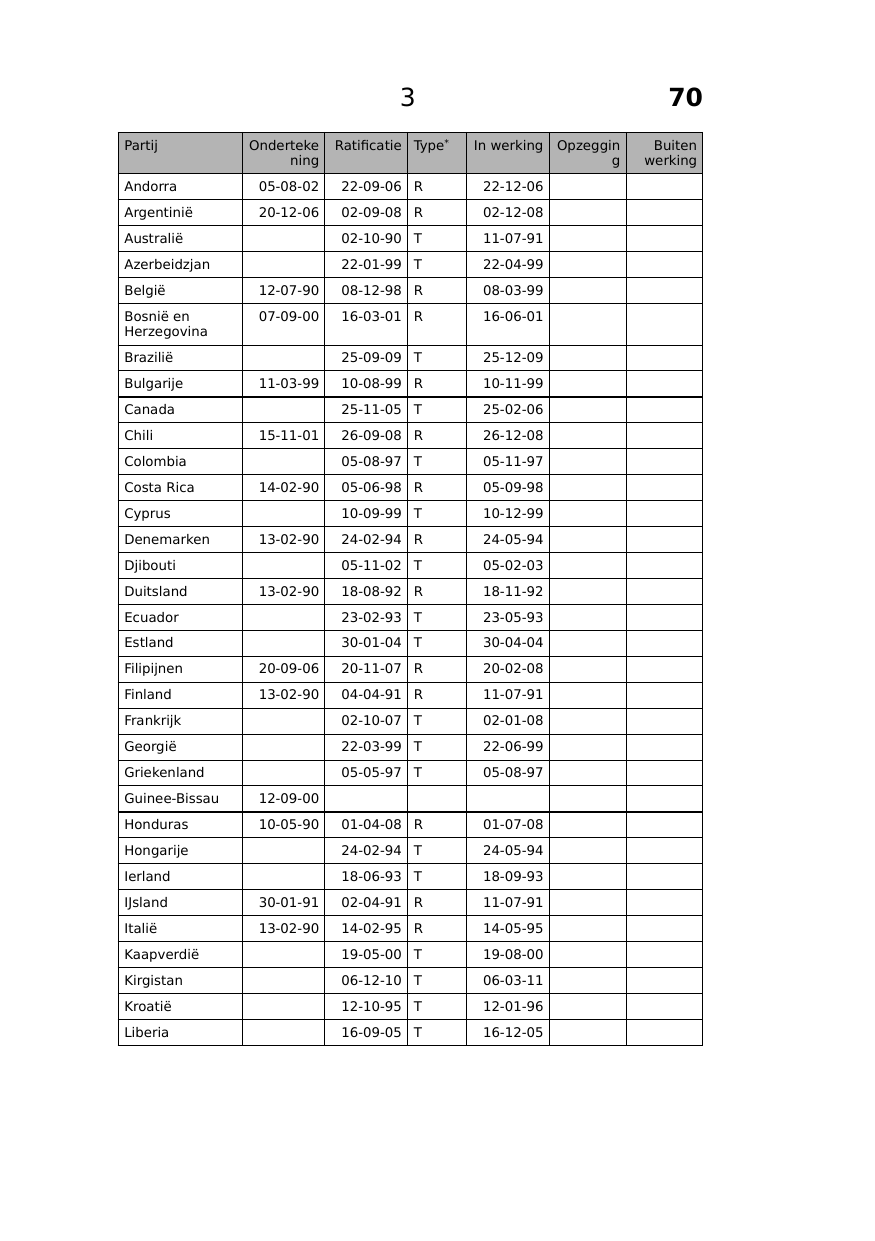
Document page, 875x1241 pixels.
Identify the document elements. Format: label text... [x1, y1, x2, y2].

table_cell 05-11-02 [325, 553, 407, 578]
table_cell Hongarije [119, 838, 242, 863]
table_header Ratificatie [325, 133, 407, 173]
table_cell T [408, 346, 466, 370]
table_cell T [408, 252, 466, 277]
table_cell T [408, 864, 466, 889]
table_cell Bosnië en Herzegovina [119, 304, 242, 344]
table_header Type* [408, 133, 466, 173]
table_cell 16-09-05 [325, 1020, 407, 1045]
table_cell 25-12-09 [467, 346, 549, 370]
table_cell [550, 838, 626, 863]
table_cell Cyprus [119, 501, 242, 526]
table_cell [627, 942, 702, 967]
table_cell [243, 709, 324, 733]
table_cell 24-02-94 [325, 527, 407, 552]
table_cell 12-10-95 [325, 994, 407, 1019]
table_cell [550, 527, 626, 552]
table_cell [550, 864, 626, 889]
table_cell 13-02-90 [243, 579, 324, 604]
table_cell Liberia [119, 1020, 242, 1045]
table_cell [627, 631, 702, 656]
table_cell 18-11-92 [467, 579, 549, 604]
table_cell [550, 475, 626, 500]
table_cell [550, 761, 626, 785]
table_cell [627, 786, 702, 811]
table_cell T [408, 631, 466, 656]
table_cell 01-04-08 [325, 813, 407, 837]
table_cell R [408, 579, 466, 604]
table_cell [627, 527, 702, 552]
table_cell Chili [119, 423, 242, 448]
table_cell [550, 398, 626, 422]
table_cell 11-07-91 [467, 226, 549, 251]
table_cell [243, 994, 324, 1019]
table_cell 13-02-90 [243, 683, 324, 708]
table_cell 14-02-95 [325, 916, 407, 941]
table_cell [550, 631, 626, 656]
table_cell [627, 200, 702, 225]
table_cell Ecuador [119, 605, 242, 630]
table_cell [627, 709, 702, 733]
table_cell 08-03-99 [467, 278, 549, 303]
table_cell [627, 813, 702, 837]
table_cell 02-10-90 [325, 226, 407, 251]
table_cell [550, 553, 626, 578]
table_cell 20-11-07 [325, 657, 407, 682]
table_cell [627, 735, 702, 759]
table_cell [550, 371, 626, 396]
table_cell 02-10-07 [325, 709, 407, 733]
table_cell [550, 968, 626, 993]
table_cell [243, 761, 324, 785]
table_cell Azerbeidzjan [119, 252, 242, 277]
table_cell [408, 786, 466, 811]
table_cell 24-05-94 [467, 838, 549, 863]
table_cell 20-02-08 [467, 657, 549, 682]
table_cell T [408, 761, 466, 785]
table_cell 25-09-09 [325, 346, 407, 370]
table_cell R [408, 890, 466, 915]
table_cell 15-11-01 [243, 423, 324, 448]
table_cell [627, 252, 702, 277]
table_cell 26-12-08 [467, 423, 549, 448]
table_cell [243, 553, 324, 578]
table_cell [550, 346, 626, 370]
table_cell 30-04-04 [467, 631, 549, 656]
table_cell T [408, 449, 466, 474]
table_cell Bulgarije [119, 371, 242, 396]
table_cell 22-01-99 [325, 252, 407, 277]
table_cell [627, 864, 702, 889]
table_cell T [408, 553, 466, 578]
table_cell Brazilië [119, 346, 242, 370]
table_cell 05-08-97 [325, 449, 407, 474]
table_cell [243, 735, 324, 759]
table_cell 20-12-06 [243, 200, 324, 225]
table_cell [550, 605, 626, 630]
table_cell 24-02-94 [325, 838, 407, 863]
table_cell R [408, 916, 466, 941]
table_cell [627, 475, 702, 500]
table_cell 16-03-01 [325, 304, 407, 344]
table_cell 26-09-08 [325, 423, 407, 448]
table_cell 08-12-98 [325, 278, 407, 303]
table_cell [627, 838, 702, 863]
table_cell Colombia [119, 449, 242, 474]
table_cell 14-05-95 [467, 916, 549, 941]
table_cell Estland [119, 631, 242, 656]
table_cell [627, 761, 702, 785]
table_cell [243, 1020, 324, 1045]
table_cell 22-03-99 [325, 735, 407, 759]
table_cell 12-07-90 [243, 278, 324, 303]
table_cell [627, 346, 702, 370]
table_cell [627, 553, 702, 578]
table_cell 05-08-02 [243, 174, 324, 199]
table_cell [627, 501, 702, 526]
table_cell [627, 968, 702, 993]
table_cell [243, 838, 324, 863]
table_cell 05-06-98 [325, 475, 407, 500]
table_cell T [408, 709, 466, 733]
table_cell 19-05-00 [325, 942, 407, 967]
table_cell [550, 813, 626, 837]
table_cell [627, 994, 702, 1019]
table_cell 05-05-97 [325, 761, 407, 785]
table_cell [550, 657, 626, 682]
table_header Buiten werking [627, 133, 702, 173]
table_cell [550, 683, 626, 708]
table_cell [627, 916, 702, 941]
table_cell Kroatië [119, 994, 242, 1019]
table_cell Djibouti [119, 553, 242, 578]
table_cell 20-09-06 [243, 657, 324, 682]
table_cell T [408, 605, 466, 630]
table_cell 13-02-90 [243, 916, 324, 941]
table_cell 24-05-94 [467, 527, 549, 552]
table_cell Kaapverdië [119, 942, 242, 967]
table_cell [243, 252, 324, 277]
table_cell [627, 371, 702, 396]
table_cell Finland [119, 683, 242, 708]
table_cell [243, 968, 324, 993]
table_cell Canada [119, 398, 242, 422]
table_cell IJsland [119, 890, 242, 915]
table_cell [550, 994, 626, 1019]
table_cell 02-09-08 [325, 200, 407, 225]
table_cell 16-12-05 [467, 1020, 549, 1045]
table_cell [627, 398, 702, 422]
table_cell [243, 631, 324, 656]
table_cell 22-12-06 [467, 174, 549, 199]
table_cell T [408, 501, 466, 526]
table_cell 18-06-93 [325, 864, 407, 889]
table_cell 12-01-96 [467, 994, 549, 1019]
table_cell Griekenland [119, 761, 242, 785]
table_cell [243, 346, 324, 370]
table_cell 10-11-99 [467, 371, 549, 396]
table_cell [550, 278, 626, 303]
table_cell [550, 709, 626, 733]
table_cell 19-08-00 [467, 942, 549, 967]
table_cell 25-11-05 [325, 398, 407, 422]
table_cell 13-02-90 [243, 527, 324, 552]
table_cell R [408, 813, 466, 837]
table_cell [550, 786, 626, 811]
table_cell [550, 304, 626, 344]
table_cell 30-01-91 [243, 890, 324, 915]
table_cell 23-05-93 [467, 605, 549, 630]
table_cell 10-09-99 [325, 501, 407, 526]
table_cell [550, 174, 626, 199]
table_cell [627, 304, 702, 344]
table_cell [550, 916, 626, 941]
table_cell [627, 890, 702, 915]
table_cell 30-01-04 [325, 631, 407, 656]
table_header Partij [119, 133, 242, 173]
table_cell T [408, 735, 466, 759]
table_cell T [408, 1020, 466, 1045]
table_cell 05-11-97 [467, 449, 549, 474]
table_cell [627, 278, 702, 303]
table_cell 07-09-00 [243, 304, 324, 344]
table_cell [550, 200, 626, 225]
table_cell R [408, 475, 466, 500]
table_cell [627, 605, 702, 630]
table_cell [467, 786, 549, 811]
table_cell [550, 423, 626, 448]
table_cell 11-07-91 [467, 890, 549, 915]
table_cell R [408, 527, 466, 552]
table_cell Honduras [119, 813, 242, 837]
table_cell 18-08-92 [325, 579, 407, 604]
table_cell [550, 942, 626, 967]
table_cell R [408, 657, 466, 682]
table_cell 10-08-99 [325, 371, 407, 396]
table_cell 22-09-06 [325, 174, 407, 199]
table_cell 16-06-01 [467, 304, 549, 344]
table_cell Andorra [119, 174, 242, 199]
table_cell België [119, 278, 242, 303]
table_cell T [408, 942, 466, 967]
table_cell [550, 449, 626, 474]
table_cell [550, 735, 626, 759]
table_cell 02-12-08 [467, 200, 549, 225]
table_cell [627, 1020, 702, 1045]
table_cell 11-03-99 [243, 371, 324, 396]
table_cell Duitsland [119, 579, 242, 604]
table_cell R [408, 174, 466, 199]
table_cell R [408, 200, 466, 225]
table_cell [550, 890, 626, 915]
table_cell [243, 501, 324, 526]
table_cell R [408, 423, 466, 448]
table_cell 10-12-99 [467, 501, 549, 526]
table_cell [550, 579, 626, 604]
table_cell [627, 683, 702, 708]
table_header In werking [467, 133, 549, 173]
table_cell [627, 449, 702, 474]
table_cell [550, 1020, 626, 1045]
table_cell [627, 657, 702, 682]
table_cell [325, 786, 407, 811]
table_cell Kirgistan [119, 968, 242, 993]
table_cell 04-04-91 [325, 683, 407, 708]
table_cell Georgië [119, 735, 242, 759]
table_cell 11-07-91 [467, 683, 549, 708]
table_cell 14-02-90 [243, 475, 324, 500]
table_cell 22-06-99 [467, 735, 549, 759]
table_cell T [408, 994, 466, 1019]
table_cell 01-07-08 [467, 813, 549, 837]
table_header Ondertekening [243, 133, 324, 173]
table_cell T [408, 398, 466, 422]
table_cell [627, 423, 702, 448]
table_cell [243, 864, 324, 889]
table_cell 10-05-90 [243, 813, 324, 837]
table_cell [627, 174, 702, 199]
table_cell [550, 252, 626, 277]
table_cell 06-12-10 [325, 968, 407, 993]
table_cell T [408, 226, 466, 251]
table_cell Frankrijk [119, 709, 242, 733]
table_cell 12-09-00 [243, 786, 324, 811]
table_cell Ierland [119, 864, 242, 889]
table_cell [627, 579, 702, 604]
table_cell [550, 501, 626, 526]
table_cell Denemarken [119, 527, 242, 552]
table_cell [627, 226, 702, 251]
table_cell [243, 605, 324, 630]
table_cell 23-02-93 [325, 605, 407, 630]
table_cell R [408, 304, 466, 344]
table_cell Italië [119, 916, 242, 941]
table_cell R [408, 683, 466, 708]
table_cell Argentinië [119, 200, 242, 225]
table_cell R [408, 371, 466, 396]
table_cell Filipijnen [119, 657, 242, 682]
table_cell Costa Rica [119, 475, 242, 500]
table_cell 22-04-99 [467, 252, 549, 277]
table_cell T [408, 838, 466, 863]
table_cell [243, 226, 324, 251]
table_cell 02-01-08 [467, 709, 549, 733]
table_cell Australië [119, 226, 242, 251]
table_header Opzegging [550, 133, 626, 173]
table_cell 05-09-98 [467, 475, 549, 500]
table_cell R [408, 278, 466, 303]
table_cell 02-04-91 [325, 890, 407, 915]
table_cell Guinee-Bissau [119, 786, 242, 811]
table_cell [243, 398, 324, 422]
table_cell [550, 226, 626, 251]
table_cell 18-09-93 [467, 864, 549, 889]
table_cell T [408, 968, 466, 993]
table_cell 06-03-11 [467, 968, 549, 993]
table_cell 25-02-06 [467, 398, 549, 422]
table_cell 05-08-97 [467, 761, 549, 785]
table_cell [243, 942, 324, 967]
table_cell 05-02-03 [467, 553, 549, 578]
table_cell [243, 449, 324, 474]
